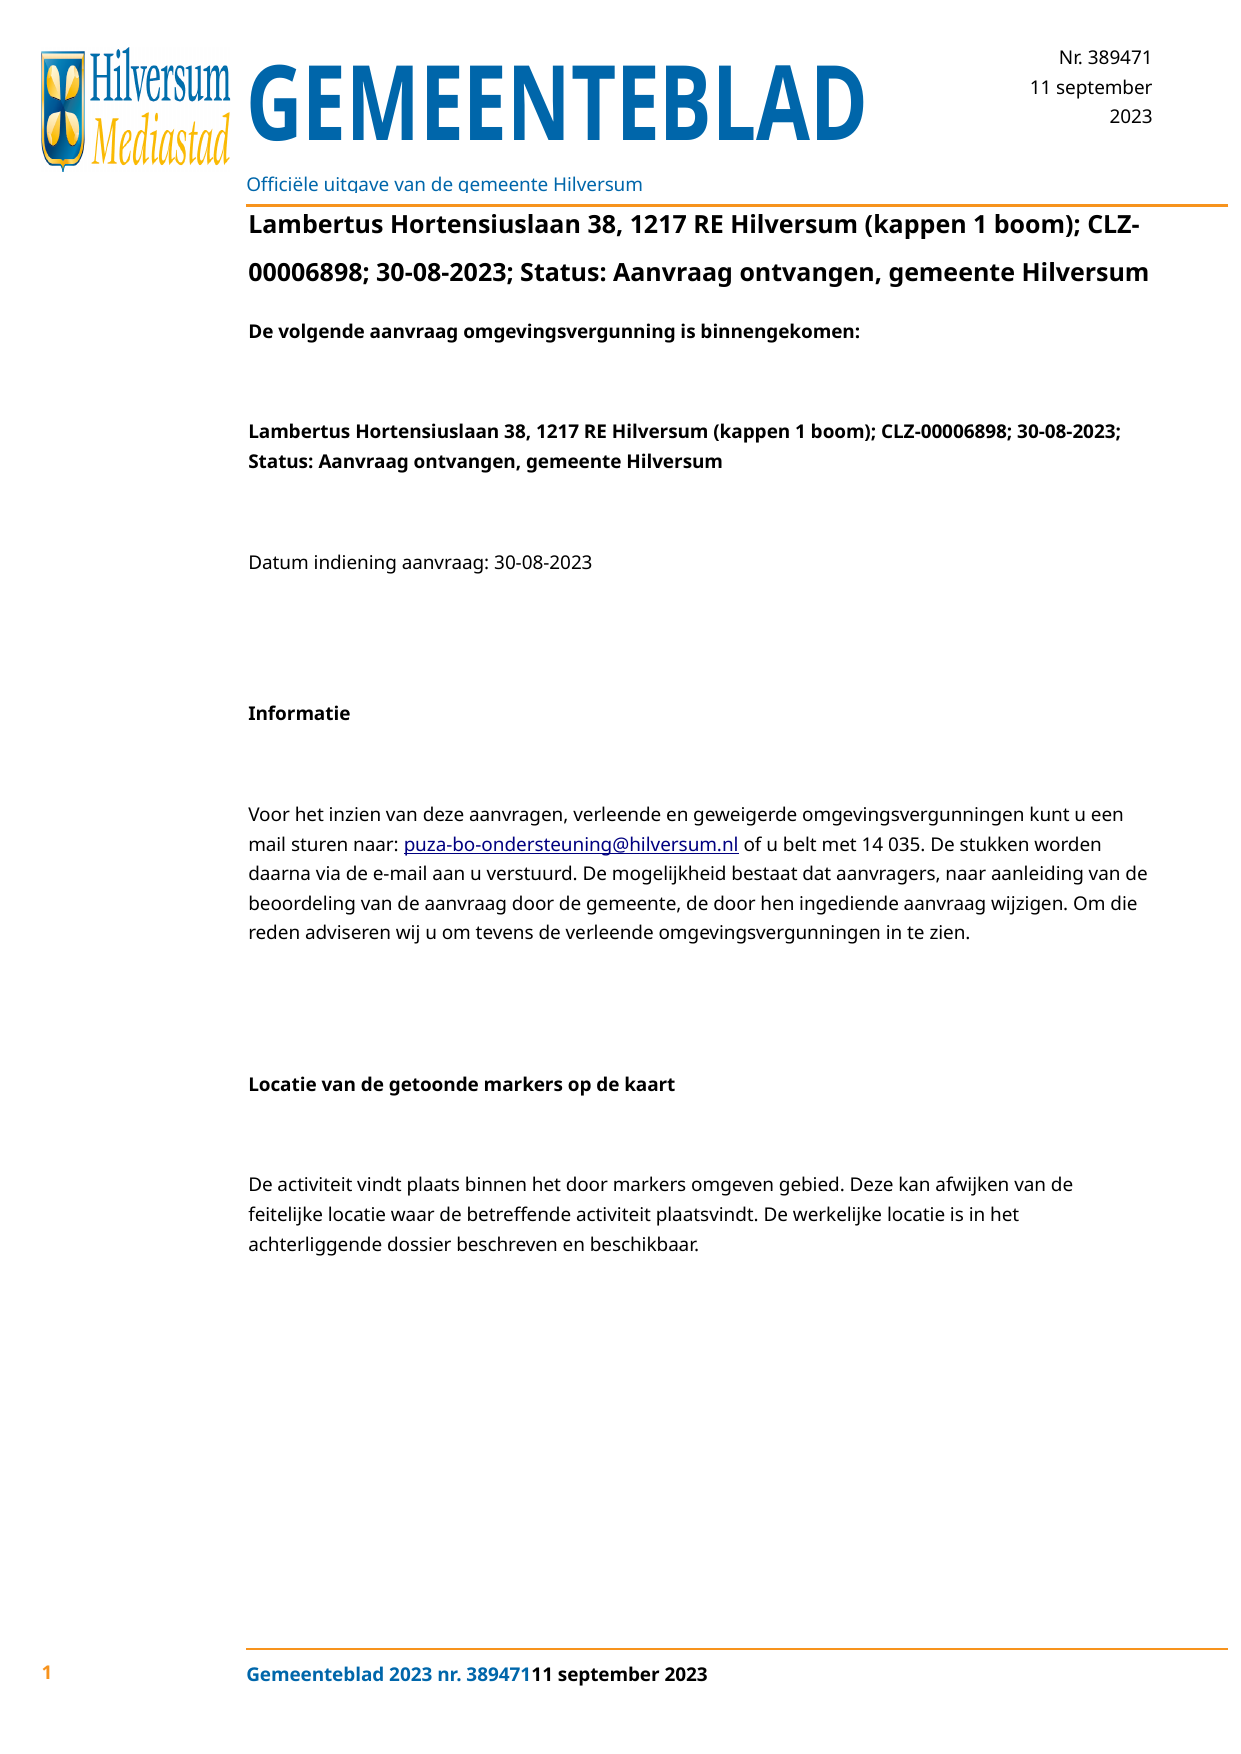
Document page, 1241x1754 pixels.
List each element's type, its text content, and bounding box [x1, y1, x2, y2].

picture [41, 47, 231, 172]
text Datum indiening aanvraag: 30-08-2023 [248, 549, 1152, 575]
text Lambertus Hortensiuslaan 38, 1217 RE Hilversum (kappen 1 boom); CLZ-00006898; 30-08-2023; Status: Aanvraag ontvangen, gemeente Hilversum [248, 419, 1152, 474]
text De activiteit vindt plaats binnen het door markers omgeven gebied. Deze kan afwijken van de feitelijke locatie waar de betreffende activiteit plaatsvindt. De werkelijke locatie is in het achterliggende dossier beschreven en beschikbaar. [248, 1172, 1152, 1257]
text Informatie [248, 700, 1152, 726]
text Lambertus Hortensiuslaan 38, 1217 RE Hilversum (kappen 1 boom); CLZ-00006898; 30-08-2023; Status: Aanvraag ontvangen, gemeente Hilversum [248, 207, 1152, 288]
text Locatie van de getoonde markers op de kaart [248, 1071, 1152, 1097]
text Voor het inzien van deze aanvragen, verleende en geweigerde omgevingsvergunningen kunt u een mail sturen naar: puza-bo-ondersteuning@hilversum.nl of u belt met 14 035. De stukken worden daarna via de e-mail aan u verstuurd. De mogelijkheid bestaat dat aanvragers, naar aanleiding van de beoordeling van de aanvraag door de gemeente, de door hen ingediende aanvraag wijzigen. Om die reden adviseren wij u om tevens de verleende omgevingsvergunningen in te zien. [248, 801, 1152, 945]
text De volgende aanvraag omgevingsvergunning is binnengekomen: [248, 318, 1152, 344]
